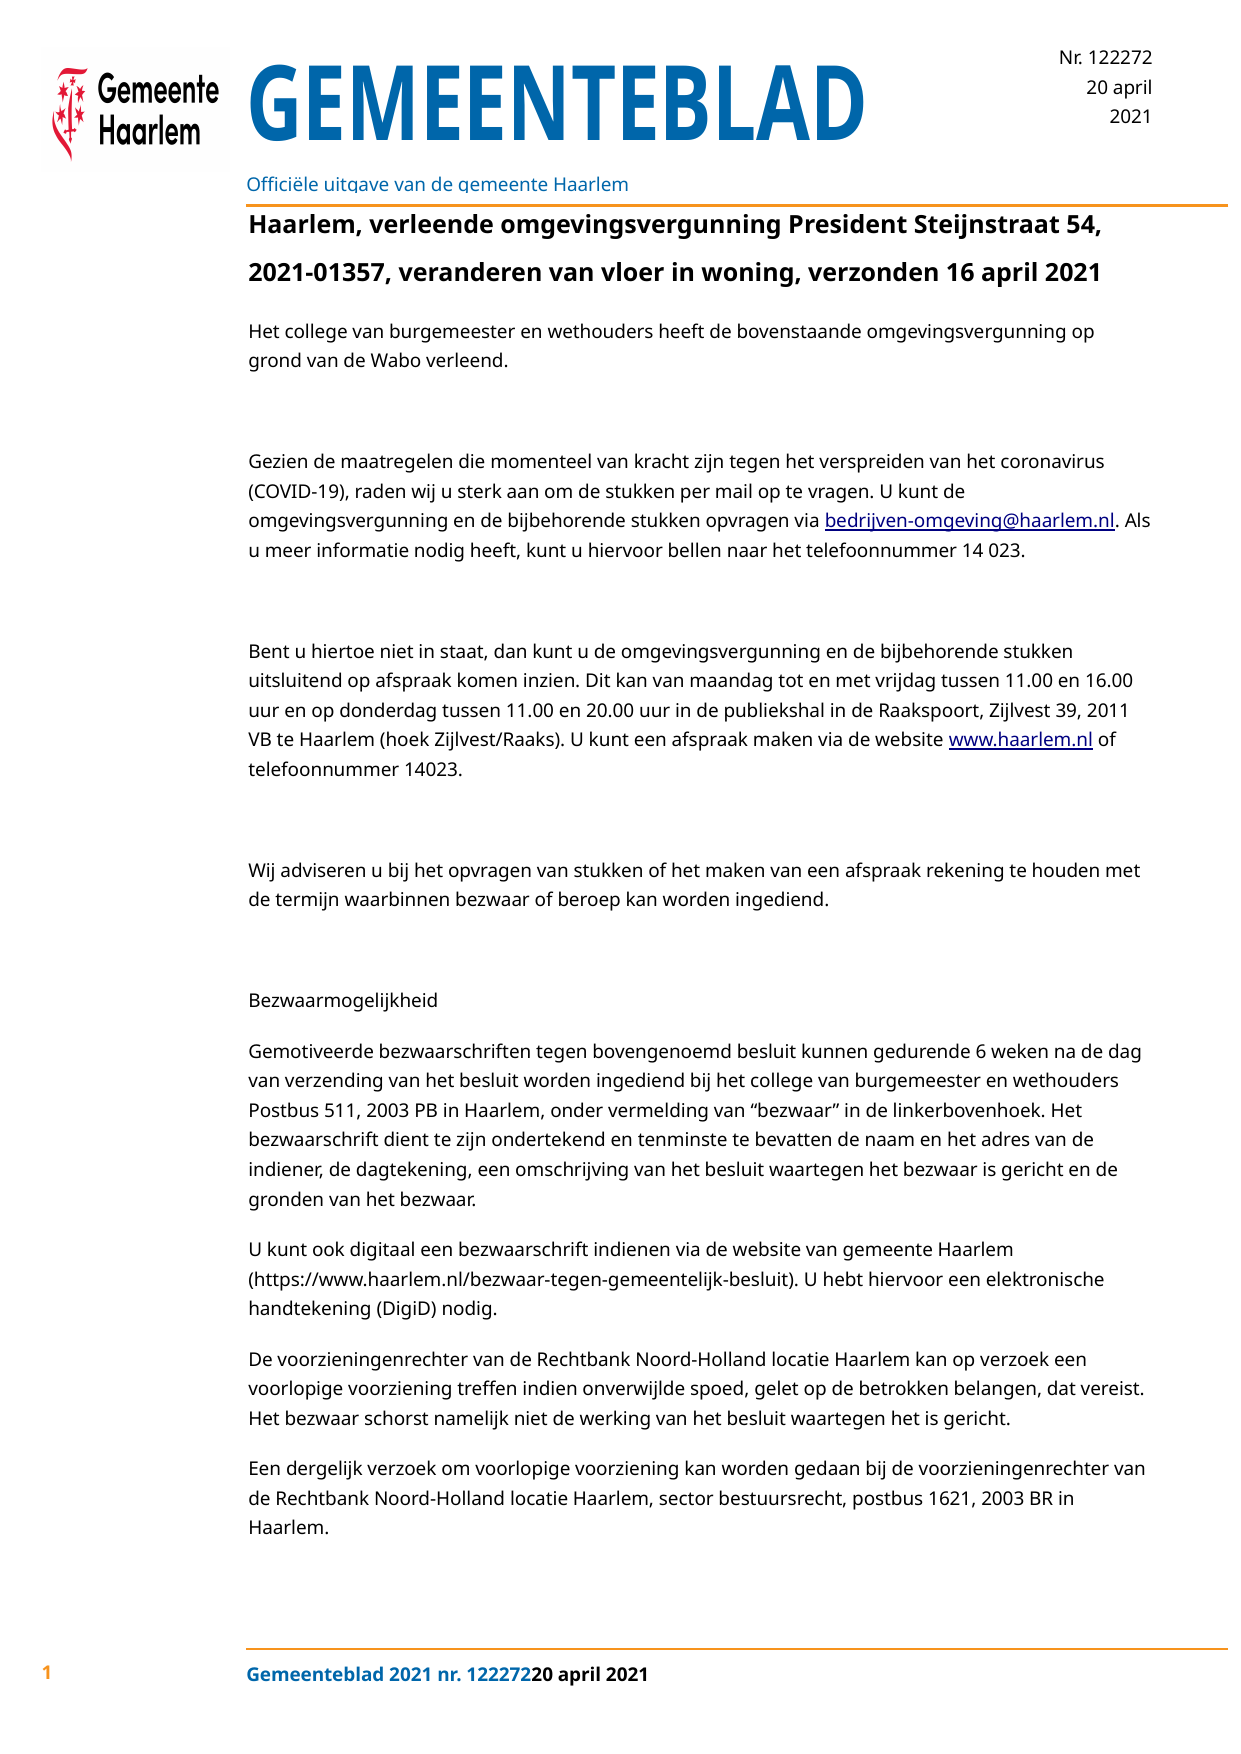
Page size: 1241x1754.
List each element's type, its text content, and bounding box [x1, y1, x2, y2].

text Wij adviseren u bij het opvragen van stukken of het maken van een afspraak rekening te houden met de termijn waarbinnen bezwaar of beroep kan worden ingediend. [248, 857, 1152, 912]
text Het college van burgemeester en wethouders heeft de bovenstaande omgevingsvergunning op grond van de Wabo verleend. [248, 318, 1152, 373]
text Gezien de maatregelen die momenteel van kracht zijn tegen het verspreiden van het coronavirus (COVID-19), raden wij u sterk aan om de stukken per mail op te vragen. U kunt de omgevingsvergunning en de bijbehorende stukken opvragen via bedrijven-omgeving@haarlem.nl. Als u meer informatie nodig heeft, kunt u hiervoor bellen naar het telefoonnummer 14 023. [248, 448, 1152, 563]
picture [41, 47, 231, 172]
text Bent u hiertoe niet in staat, dan kunt u de omgevingsvergunning en de bijbehorende stukken uitsluitend op afspraak komen inzien. Dit kan van maandag tot en met vrijdag tussen 11.00 en 16.00 uur en op donderdag tussen 11.00 en 20.00 uur in de publiekshal in de Raakspoort, Zijlvest 39, 2011 VB te Haarlem (hoek Zijlvest/Raaks). U kunt een afspraak maken via de website www.haarlem.nl of telefoonnummer 14023. [248, 638, 1152, 782]
text Haarlem, verleende omgevingsvergunning President Steijnstraat 54, 2021-01357, veranderen van vloer in woning, verzonden 16 april 2021 [248, 207, 1152, 288]
text Een dergelijk verzoek om voorlopige voorziening kan worden gedaan bij de voorzieningenrechter van de Rechtbank Noord-Holland locatie Haarlem, sector bestuursrecht, postbus 1621, 2003 BR in Haarlem. [248, 1455, 1152, 1540]
text U kunt ook digitaal een bezwaarschrift indienen via de website van gemeente Haarlem (https://www.haarlem.nl/bezwaar-tegen-gemeentelijk-besluit). U hebt hiervoor een elektronische handtekening (DigiD) nodig. [248, 1236, 1152, 1321]
text Gemotiveerde bezwaarschriften tegen bovengenoemd besluit kunnen gedurende 6 weken na de dag van verzending van het besluit worden ingediend bij het college van burgemeester en wethouders Postbus 511, 2003 PB in Haarlem, onder vermelding van “bezwaar” in de linkerbovenhoek. Het bezwaarschrift dient te zijn ondertekend en tenminste te bevatten de naam en het adres van de indiener, de dagtekening, een omschrijving van het besluit waartegen het bezwaar is gericht en de gronden van het bezwaar. [248, 1038, 1152, 1212]
text Bezwaarmogelijkheid [248, 987, 1152, 1013]
text De voorzieningenrechter van de Rechtbank Noord-Holland locatie Haarlem kan op verzoek een voorlopige voorziening treffen indien onverwijlde spoed, gelet op de betrokken belangen, dat vereist. Het bezwaar schorst namelijk niet de werking van het besluit waartegen het is gericht. [248, 1346, 1152, 1431]
